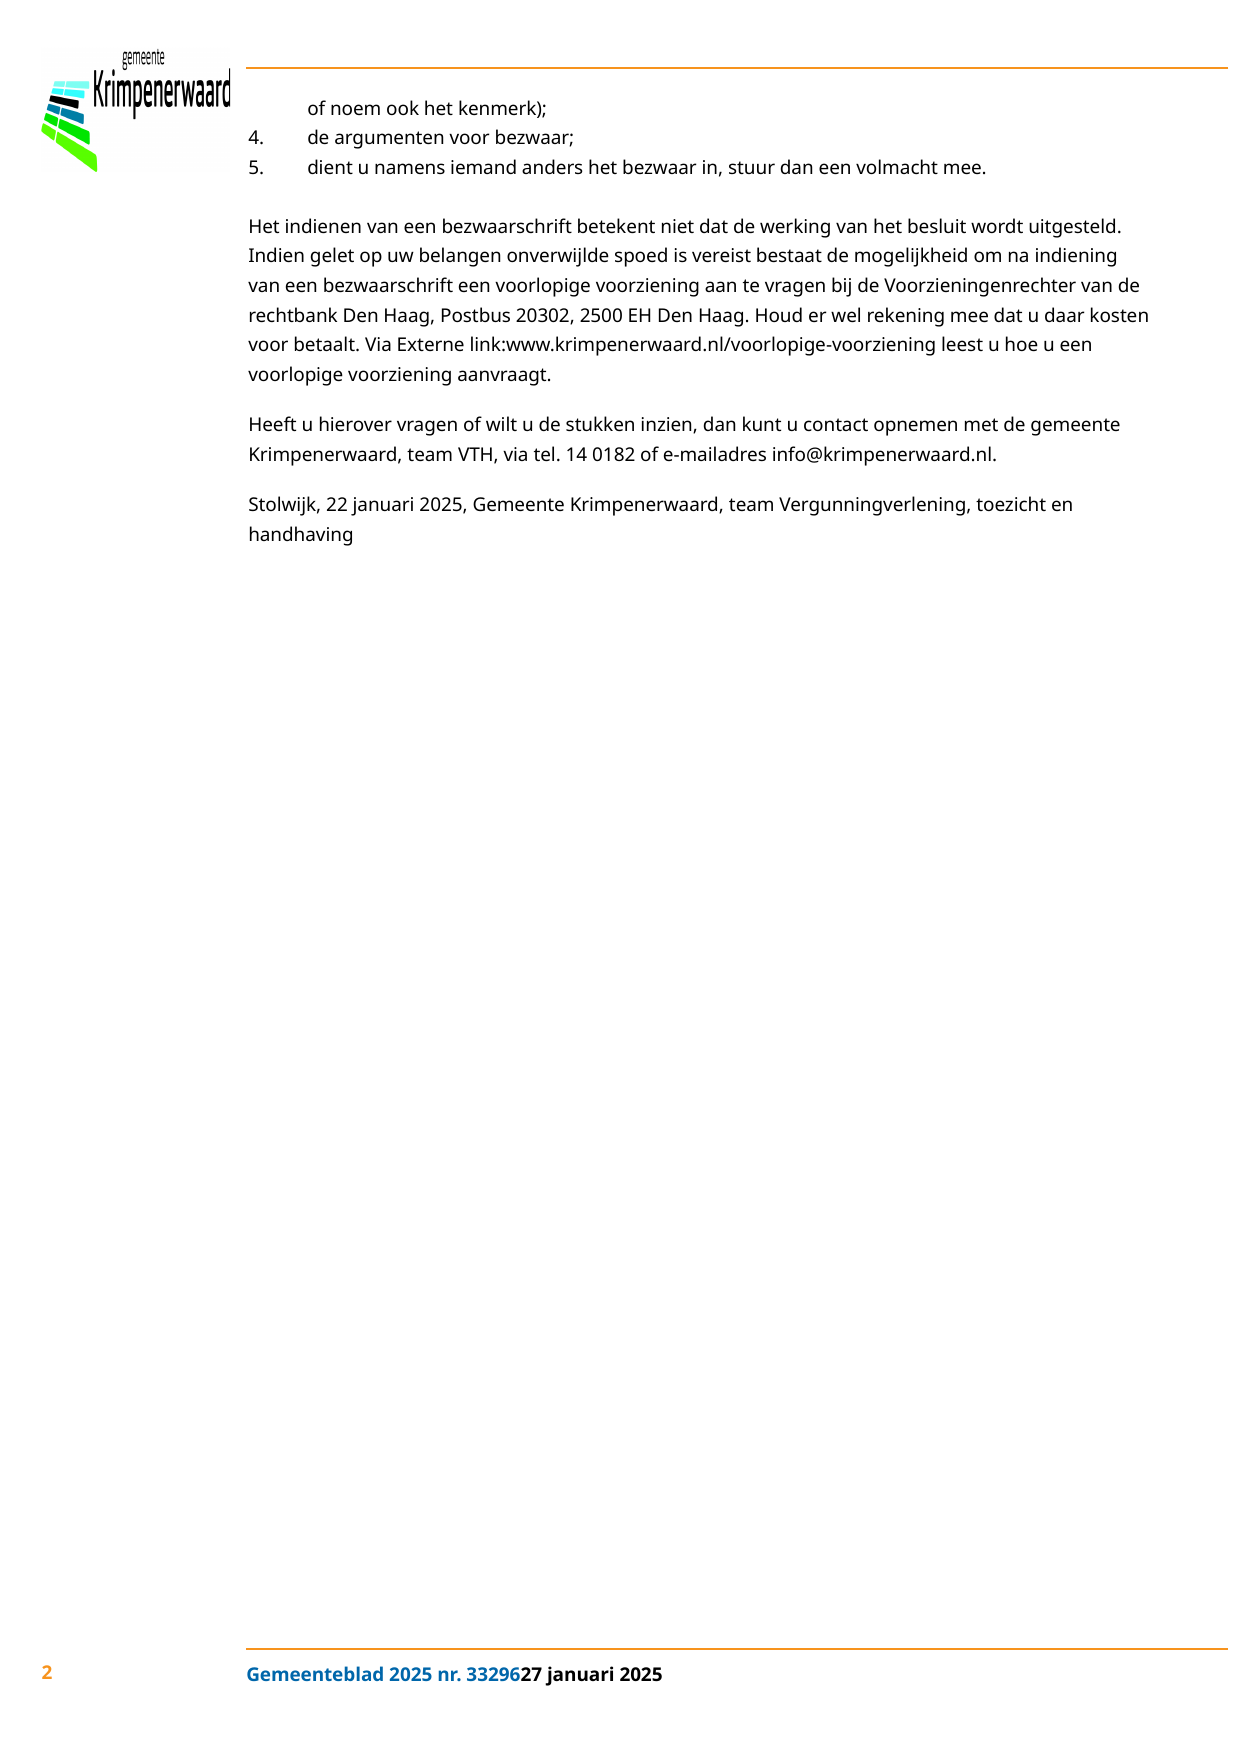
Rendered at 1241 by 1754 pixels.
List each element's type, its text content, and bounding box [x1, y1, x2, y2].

picture [41, 47, 231, 172]
text Stolwijk, 22 januari 2025, Gemeente Krimpenerwaard, team Vergunningverlening, toezicht en handhaving [248, 491, 1152, 547]
list de argumenten voor bezwaar; [248, 124, 1152, 150]
text Heeft u hierover vragen of wilt u de stukken inzien, dan kunt u contact opnemen met de gemeente Krimpenerwaard, team VTH, via tel. 14 0182 of e-mailadres info@krimpenerwaard.nl. [248, 411, 1152, 467]
list dient u namens iemand anders het bezwaar in, stuur dan een volmacht mee. [248, 154, 1152, 180]
list of noem ook het kenmerk); [248, 95, 1152, 121]
text Het indienen van een bezwaarschrift betekent niet dat de werking van het besluit wordt uitgesteld. Indien gelet op uw belangen onverwijlde spoed is vereist bestaat de mogelijkheid om na indiening van een bezwaarschrift een voorlopige voorziening aan te vragen bij de Voorzieningenrechter van de rechtbank Den Haag, Postbus 20302, 2500 EH Den Haag. Houd er wel rekening mee dat u daar kosten voor betaalt. Via Externe link:www.krimpenerwaard.nl/voorlopige-voorziening leest u hoe u een voorlopige voorziening aanvraagt. [248, 213, 1152, 387]
